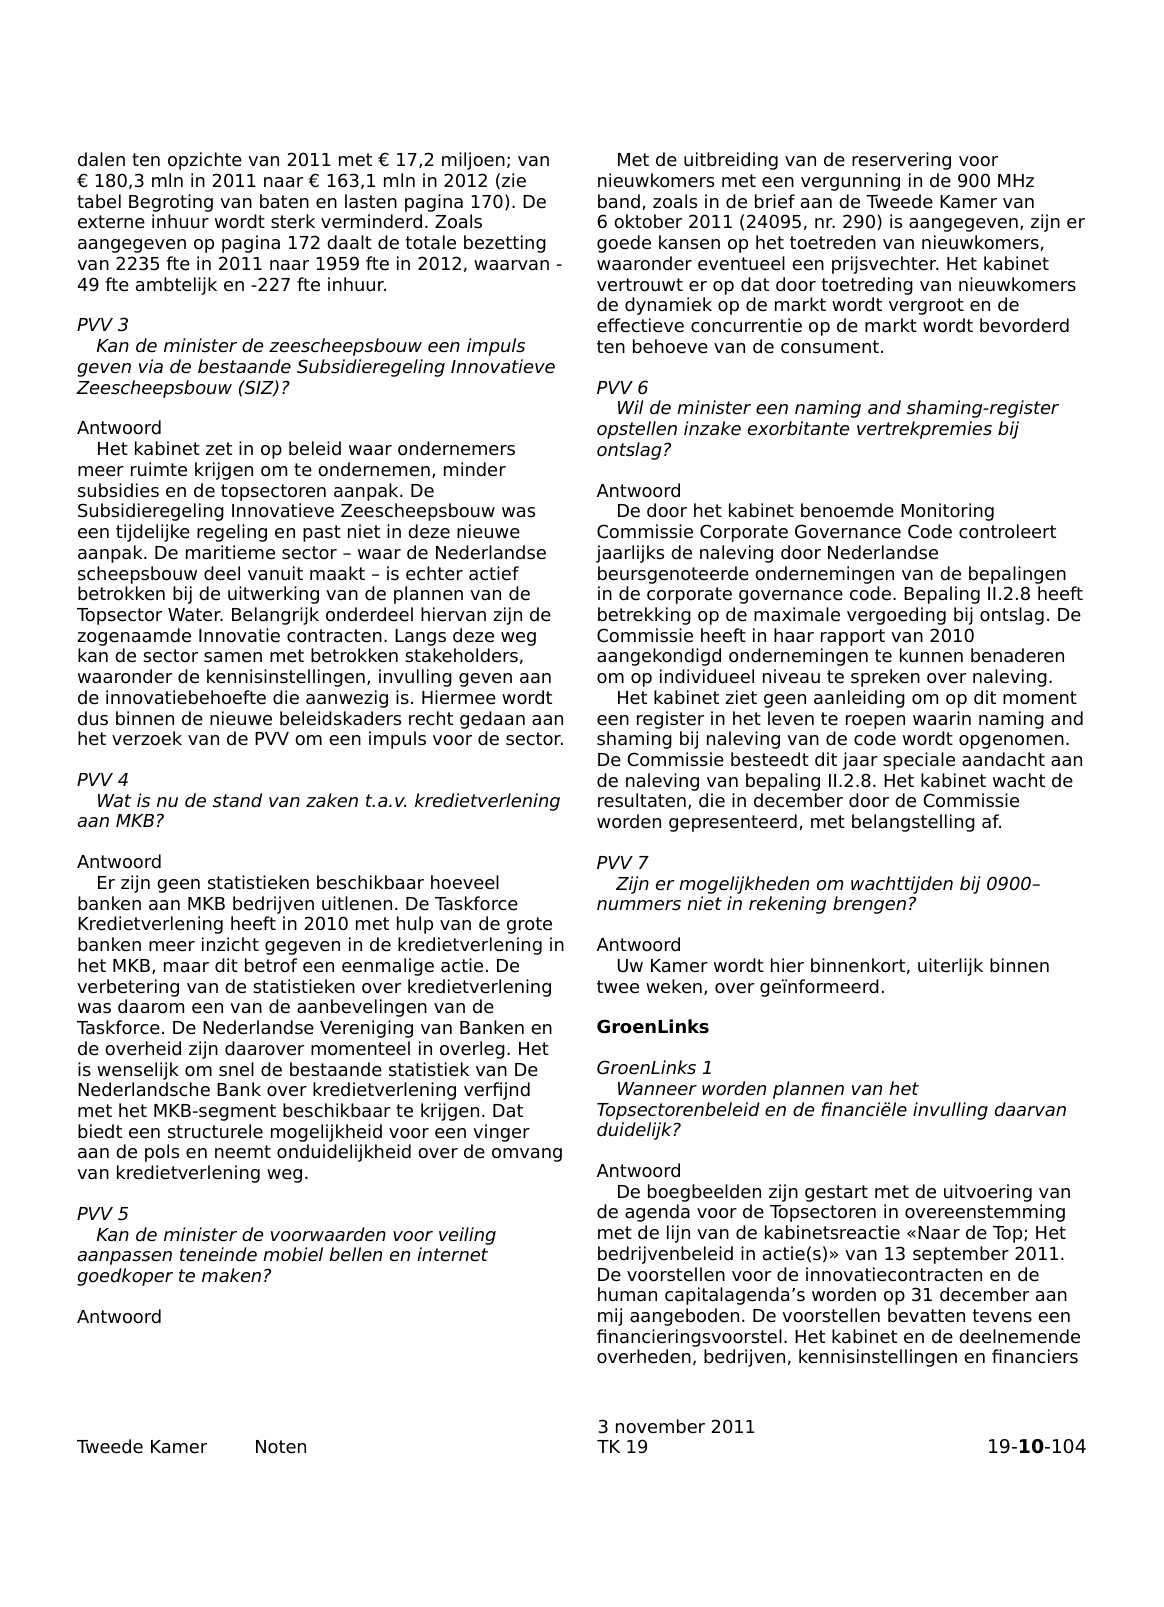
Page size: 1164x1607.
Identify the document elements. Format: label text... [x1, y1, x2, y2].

text Zijn er mogelijkheden om wachttijden bij 0900–nummers niet in rekening brengen? [596, 873, 1087, 915]
text Antwoord [77, 418, 567, 439]
text Wanneer worden plannen van het Topsectorenbeleid en de financiële invulling daarvan duidelijk? [596, 1079, 1087, 1141]
text PVV 6 [596, 377, 1087, 398]
text Kan de minister de zeescheepsbouw een impuls geven via de bestaande Subsidieregeling Innovatieve Zeescheepsbouw (SIZ)? [77, 336, 567, 398]
text Antwoord [77, 1307, 567, 1327]
text Antwoord [77, 852, 567, 873]
text dalen ten opzichte van 2011 met € 17,2 miljoen; van € 180,3 mln in 2011 naar € 163,1 mln in 2012 (zie tabel Begroting van baten en lasten pagina 170). De externe inhuur wordt sterk verminderd. Zoals aangegeven op pagina 172 daalt de totale bezetting van 2235 fte in 2011 naar 1959 fte in 2012, waarvan -49 fte ambtelijk en -227 fte inhuur. [77, 150, 567, 295]
text PVV 7 [596, 853, 1087, 873]
text Kan de minister de voorwaarden voor veiling aanpassen teneinde mobiel bellen en internet goedkoper te maken? [77, 1224, 567, 1287]
text GroenLinks [596, 1017, 1087, 1038]
text PVV 3 [77, 315, 567, 336]
text PVV 5 [77, 1204, 567, 1224]
text Antwoord [596, 935, 1087, 956]
text De door het kabinet benoemde Monitoring Commissie Corporate Governance Code controleert jaarlijks de naleving door Nederlandse beursgenoteerde ondernemingen van de bepalingen in de corporate governance code. Bepaling II.2.8 heeft betrekking op de maximale vergoeding bij ontslag. De Commissie heeft in haar rapport van 2010 aangekondigd ondernemingen te kunnen benaderen om op individueel niveau te spreken over naleving. [596, 501, 1087, 688]
text Wil de minister een naming and shaming-register opstellen inzake exorbitante vertrekpremies bij ontslag? [596, 398, 1087, 460]
text Antwoord [596, 480, 1087, 501]
text Het kabinet ziet geen aanleiding om op dit moment een register in het leven te roepen waarin naming and shaming bij naleving van de code wordt opgenomen. De Commissie besteedt dit jaar speciale aandacht aan de naleving van bepaling II.2.8. Het kabinet wacht de resultaten, die in december door de Commissie worden gepresenteerd, met belangstelling af. [596, 688, 1087, 833]
text Het kabinet zet in op beleid waar ondernemers meer ruimte krijgen om te ondernemen, minder subsidies en de topsectoren aanpak. De Subsidieregeling Innovatieve Zeescheepsbouw was een tijdelijke regeling en past niet in deze nieuwe aanpak. De maritieme sector – waar de Nederlandse scheepsbouw deel vanuit maakt – is echter actief betrokken bij de uitwerking van de plannen van de Topsector Water. Belangrijk onderdeel hiervan zijn de zogenaamde Innovatie contracten. Langs deze weg kan de sector samen met betrokken stakeholders, waaronder de kennisinstellingen, invulling geven aan de innovatiebehoefte die aanwezig is. Hiermee wordt dus binnen de nieuwe beleidskaders recht gedaan aan het verzoek van de PVV om een impuls voor de sector. [77, 439, 567, 750]
text Uw Kamer wordt hier binnenkort, uiterlijk binnen twee weken, over geïnformeerd. [596, 956, 1087, 997]
text Wat is nu de stand van zaken t.a.v. kredietverlening aan MKB? [77, 791, 567, 832]
text PVV 4 [77, 770, 567, 791]
text Er zijn geen statistieken beschikbaar hoeveel banken aan MKB bedrijven uitlenen. De Taskforce Kredietverlening heeft in 2010 met hulp van de grote banken meer inzicht gegeven in de kredietverlening in het MKB, maar dit betrof een eenmalige actie. De verbetering van de statistieken over kredietverlening was daarom een van de aanbevelingen van de Taskforce. De Nederlandse Vereniging van Banken en de overheid zijn daarover momenteel in overleg. Het is wenselijk om snel de bestaande statistiek van De Nederlandsche Bank over kredietverlening verfijnd met het MKB-segment beschikbaar te krijgen. Dat biedt een structurele mogelijkheid voor een vinger aan de pols en neemt onduidelijkheid over de omvang van kredietverlening weg. [77, 873, 567, 1184]
text GroenLinks 1 [596, 1058, 1087, 1079]
text Met de uitbreiding van de reservering voor nieuwkomers met een vergunning in de 900 MHz band, zoals in de brief aan de Tweede Kamer van 6 oktober 2011 (24095, nr. 290) is aangegeven, zijn er goede kansen op het toetreden van nieuwkomers, waaronder eventueel een prijsvechter. Het kabinet vertrouwt er op dat door toetreding van nieuwkomers de dynamiek op de markt wordt vergroot en de effectieve concurrentie op de markt wordt bevorderd ten behoeve van de consument. [596, 150, 1087, 357]
text De boegbeelden zijn gestart met de uitvoering van de agenda voor de Topsectoren in overeenstemming met de lijn van de kabinetsreactie «Naar de Top; Het bedrijvenbeleid in actie(s)» van 13 september 2011. De voorstellen voor de innovatiecontracten en de human capitalagenda’s worden op 31 december aan mij aangeboden. De voorstellen bevatten tevens een financieringsvoorstel. Het kabinet en de deelnemende overheden, bedrijven, kennisinstellingen en financiers [596, 1182, 1087, 1368]
text Antwoord [596, 1161, 1087, 1182]
